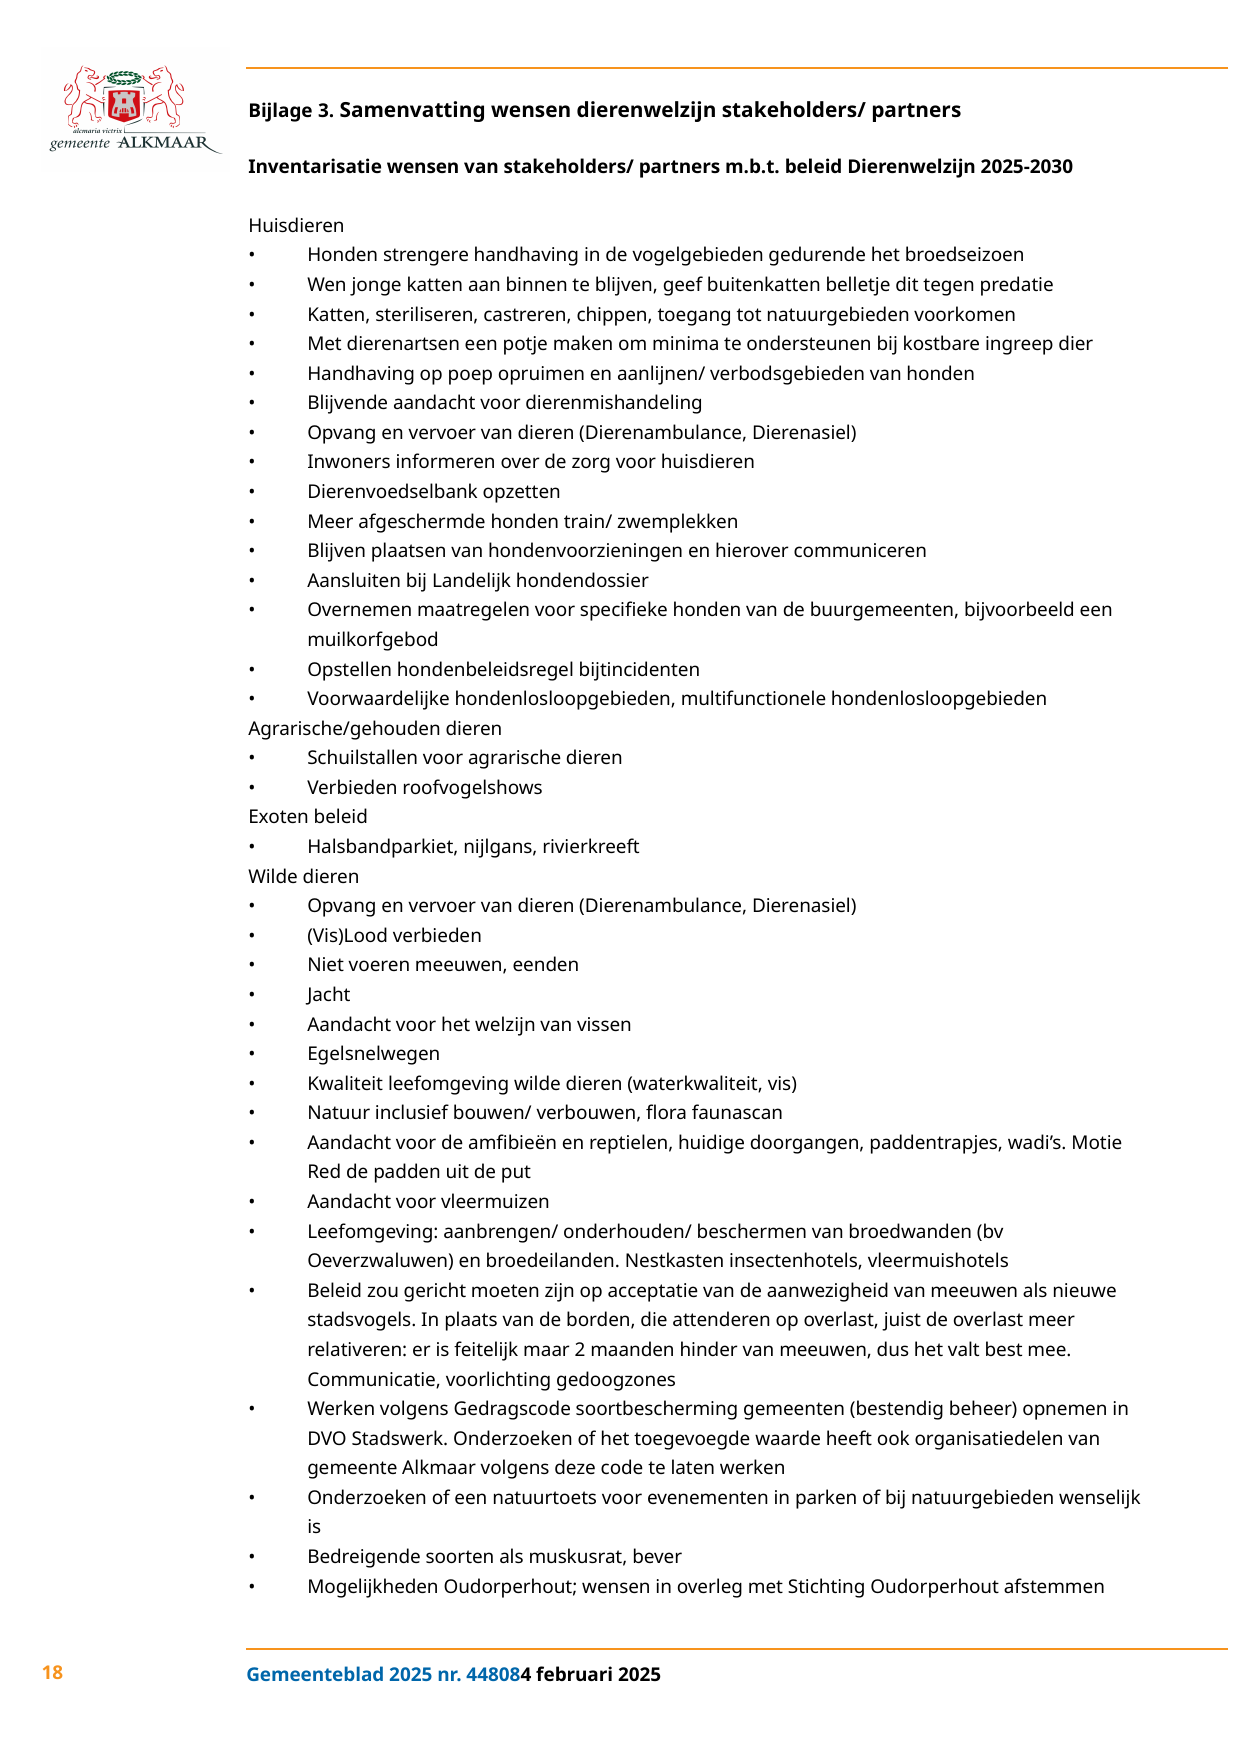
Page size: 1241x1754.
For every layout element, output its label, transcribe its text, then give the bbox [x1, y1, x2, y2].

list Kwaliteit leefomgeving wilde dieren (waterkwaliteit, vis) [248, 1070, 1152, 1096]
list Jacht [248, 981, 1152, 1007]
list Niet voeren meeuwen, eenden [248, 952, 1152, 977]
list Met dierenartsen een potje maken om minima te ondersteunen bij kostbare ingreep dier [248, 330, 1152, 356]
text Wilde dieren [248, 863, 1152, 889]
list Egelsnelwegen [248, 1040, 1152, 1066]
list Inwoners informeren over de zorg voor huisdieren [248, 449, 1152, 474]
list Blijven plaatsen van hondenvoorzieningen en hierover communiceren [248, 537, 1152, 563]
list Onderzoeken of een natuurtoets voor evenementen in parken of bij natuurgebieden wenselijk is [248, 1484, 1152, 1539]
list Mogelijkheden Oudorperhout; wensen in overleg met Stichting Oudorperhout afstemmen [248, 1573, 1152, 1599]
list Halsbandparkiet, nijlgans, rivierkreeft [248, 833, 1152, 859]
text Inventarisatie wensen van stakeholders/ partners m.b.t. beleid Dierenwelzijn 2025-2030 [248, 153, 1152, 179]
list Natuur inclusief bouwen/ verbouwen, flora faunascan [248, 1099, 1152, 1125]
list Handhaving op poep opruimen en aanlijnen/ verbodsgebieden van honden [248, 360, 1152, 386]
list Verbieden roofvogelshows [248, 774, 1152, 800]
list Werken volgens Gedragscode soortbescherming gemeenten (bestendig beheer) opnemen in DVO Stadswerk. Onderzoeken of het toegevoegde waarde heeft ook organisatiedelen van gemeente Alkmaar volgens deze code te laten werken [248, 1395, 1152, 1480]
list Opvang en vervoer van dieren (Dierenambulance, Dierenasiel) [248, 892, 1152, 918]
picture [41, 47, 231, 172]
list Dierenvoedselbank opzetten [248, 478, 1152, 504]
text Huisdieren [248, 212, 1152, 238]
list Meer afgeschermde honden train/ zwemplekken [248, 508, 1152, 534]
list Wen jonge katten aan binnen te blijven, geef buitenkatten belletje dit tegen predatie [248, 271, 1152, 297]
text Bijlage 3. Samenvatting wensen dierenwelzijn stakeholders/ partners [248, 95, 1152, 123]
list Overnemen maatregelen voor specifieke honden van de buurgemeenten, bijvoorbeeld een muilkorfgebod [248, 597, 1152, 652]
text Agrarische/gehouden dieren [248, 715, 1152, 741]
list Honden strengere handhaving in de vogelgebieden gedurende het broedseizoen [248, 242, 1152, 267]
list Aandacht voor de amfibieën en reptielen, huidige doorgangen, paddentrapjes, wadi’s. Motie Red de padden uit de put [248, 1129, 1152, 1184]
list Beleid zou gericht moeten zijn op acceptatie van de aanwezigheid van meeuwen als nieuwe stadsvogels. In plaats van de borden, die attenderen op overlast, juist de overlast meer relativeren: er is feitelijk maar 2 maanden hinder van meeuwen, dus het valt best mee. Communicatie, voorlichting gedoogzones [248, 1277, 1152, 1392]
list Schuilstallen voor agrarische dieren [248, 744, 1152, 770]
list Blijvende aandacht voor dierenmishandeling [248, 389, 1152, 415]
list Leefomgeving: aanbrengen/ onderhouden/ beschermen van broedwanden (bv Oeverzwaluwen) en broedeilanden. Nestkasten insectenhotels, vleermuishotels [248, 1218, 1152, 1273]
list (Vis)Lood verbieden [248, 922, 1152, 948]
list Opvang en vervoer van dieren (Dierenambulance, Dierenasiel) [248, 419, 1152, 445]
list Bedreigende soorten als muskusrat, bever [248, 1543, 1152, 1569]
list Opstellen hondenbeleidsregel bijtincidenten [248, 656, 1152, 682]
list Katten, steriliseren, castreren, chippen, toegang tot natuurgebieden voorkomen [248, 301, 1152, 327]
list Aandacht voor het welzijn van vissen [248, 1011, 1152, 1037]
list Aandacht voor vleermuizen [248, 1188, 1152, 1214]
list Aansluiten bij Landelijk hondendossier [248, 567, 1152, 593]
list Voorwaardelijke hondenlosloopgebieden, multifunctionele hondenlosloopgebieden [248, 685, 1152, 711]
text Exoten beleid [248, 804, 1152, 829]
